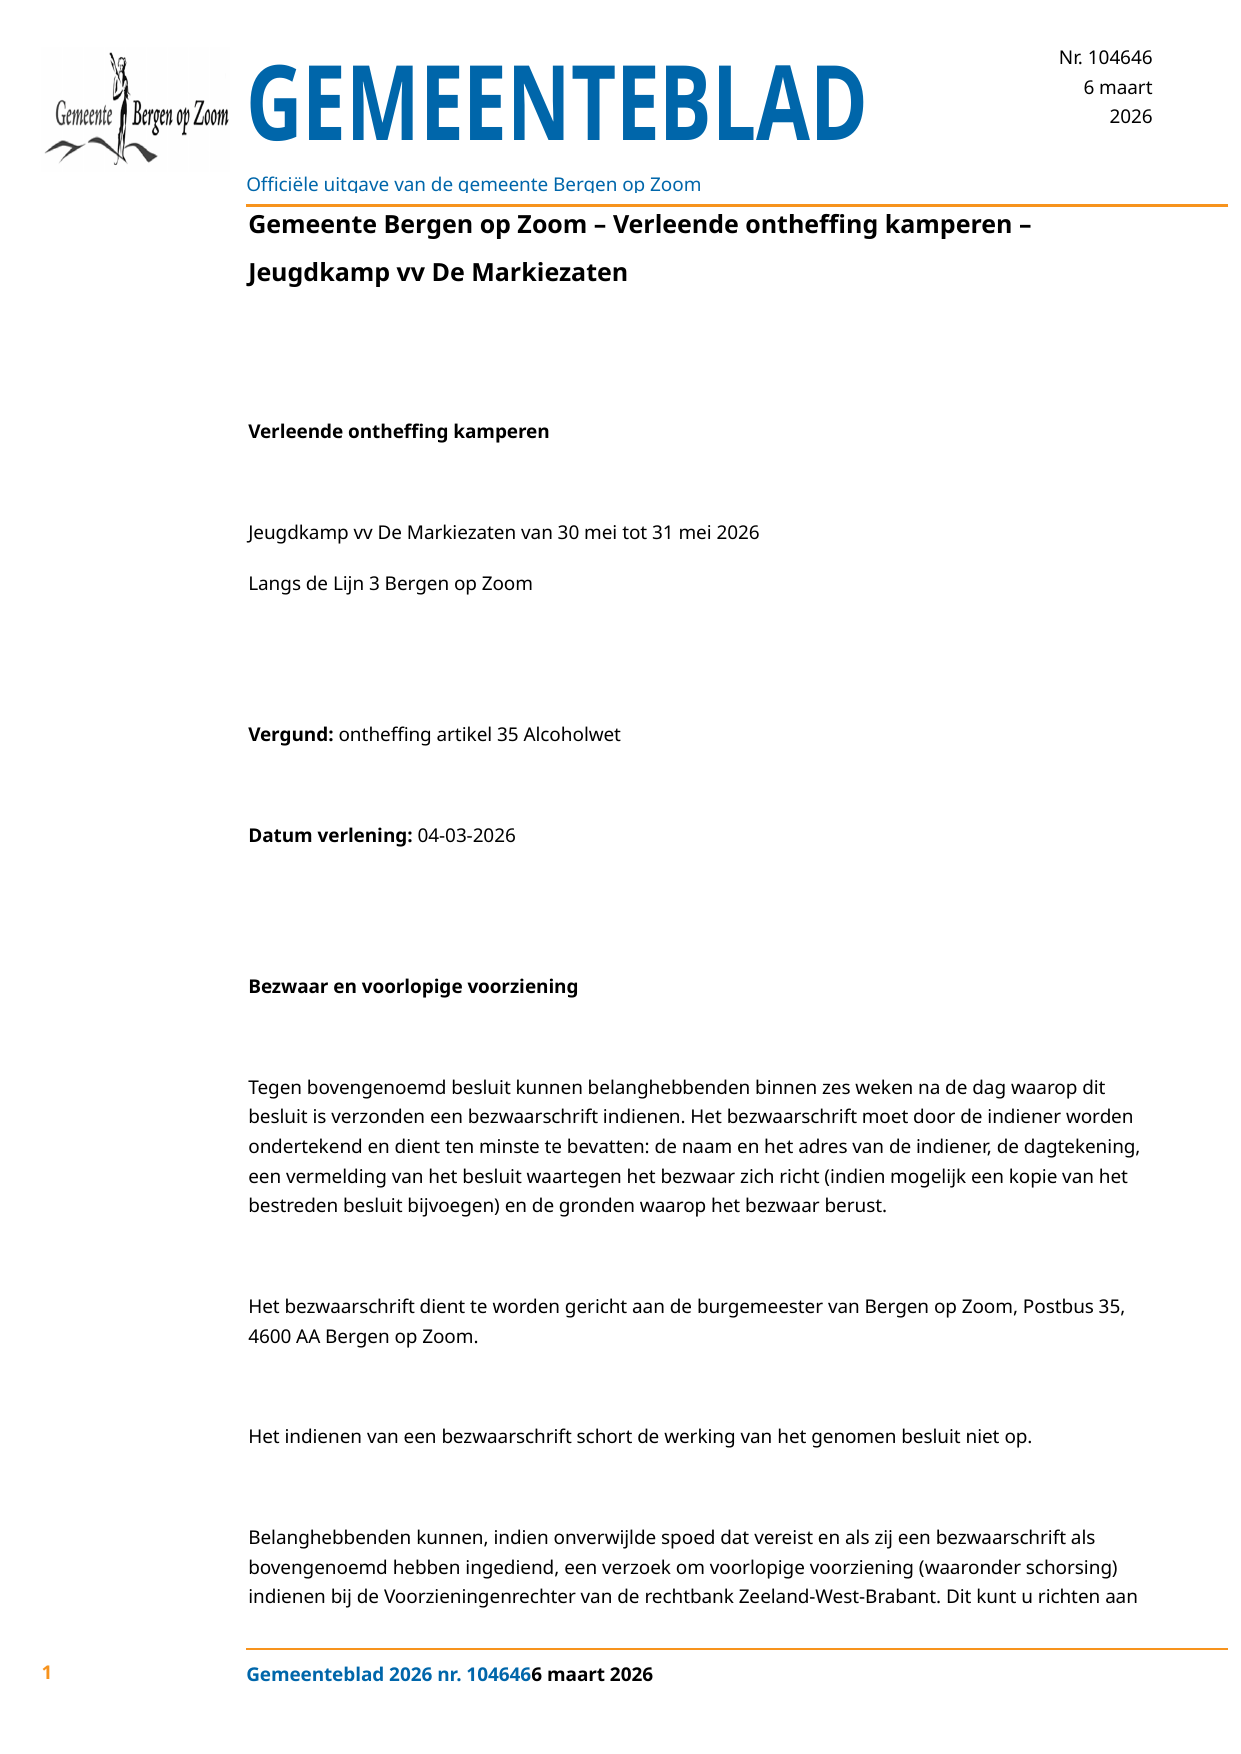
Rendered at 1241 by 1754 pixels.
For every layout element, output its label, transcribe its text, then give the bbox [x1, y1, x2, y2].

text Vergund: ontheffing artikel 35 Alcoholwet [248, 721, 1152, 747]
text Het indienen van een bezwaarschrift schort de werking van het genomen besluit niet op. [248, 1424, 1152, 1449]
text Gemeente Bergen op Zoom – Verleende ontheffing kamperen – Jeugdkamp vv De Markiezaten [248, 207, 1152, 288]
text Bezwaar en voorlopige voorziening [248, 973, 1152, 999]
picture [41, 47, 231, 172]
text Langs de Lijn 3 Bergen op Zoom [248, 570, 1152, 596]
text Datum verlening: 04-03-2026 [248, 822, 1152, 848]
text Jeugdkamp vv De Markiezaten van 30 mei tot 31 mei 2026 [248, 519, 1152, 545]
text Verleende ontheffing kamperen [248, 419, 1152, 444]
text Het bezwaarschrift dient te worden gericht aan de burgemeester van Bergen op Zoom, Postbus 35, 4600 AA Bergen op Zoom. [248, 1293, 1152, 1349]
text Tegen bovengenoemd besluit kunnen belanghebbenden binnen zes weken na de dag waarop dit besluit is verzonden een bezwaarschrift indienen. Het bezwaarschrift moet door de indiener worden ondertekend en dient ten minste te bevatten: de naam en het adres van de indiener, de dagtekening, een vermelding van het besluit waartegen het bezwaar zich richt (indien mogelijk een kopie van het bestreden besluit bijvoegen) en de gronden waarop het bezwaar berust. [248, 1074, 1152, 1218]
text Belanghebbenden kunnen, indien onverwijlde spoed dat vereist en als zij een bezwaarschrift als bovengenoemd hebben ingediend, een verzoek om voorlopige voorziening (waaronder schorsing) indienen bij de Voorzieningenrechter van de rechtbank Zeeland-West-Brabant. Dit kunt u richten aan [248, 1524, 1152, 1609]
